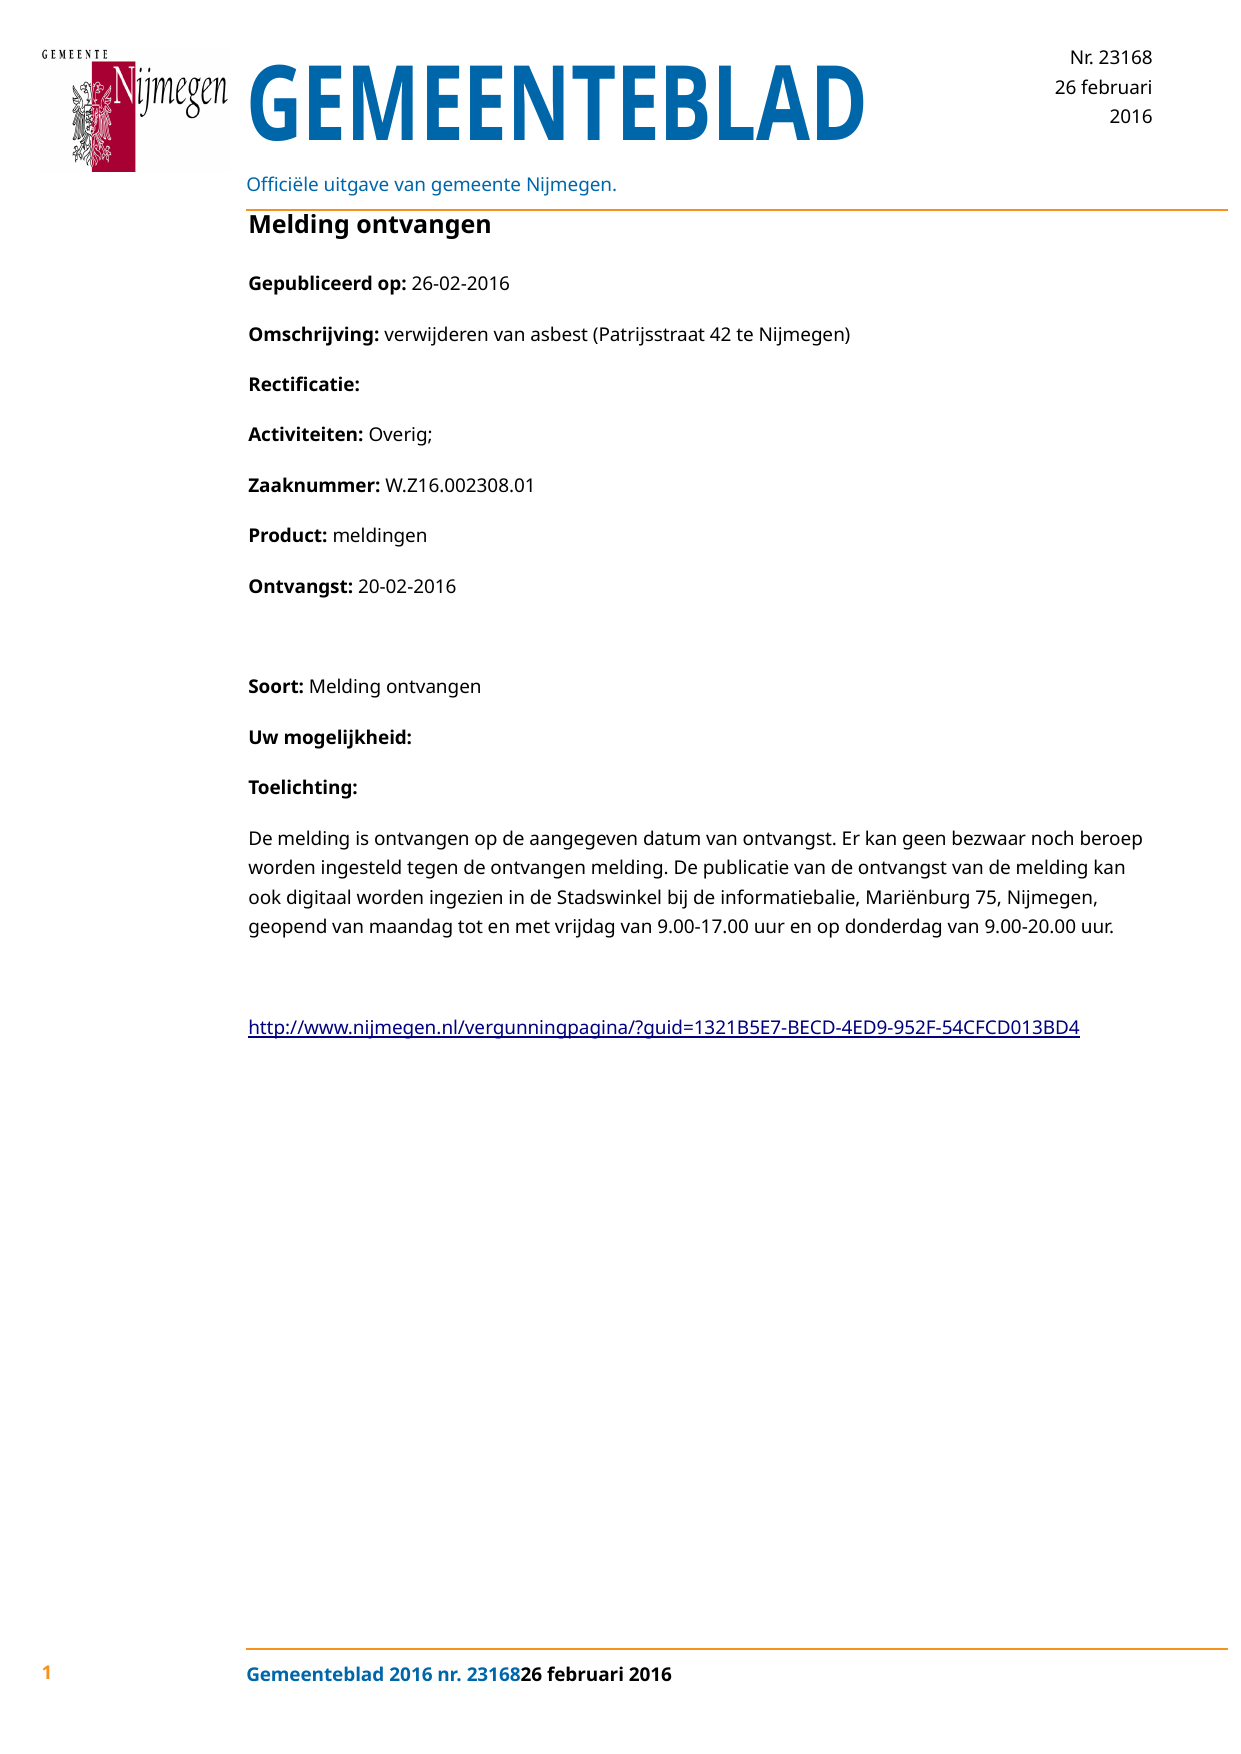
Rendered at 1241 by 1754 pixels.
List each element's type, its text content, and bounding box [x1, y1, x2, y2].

picture [41, 47, 231, 172]
text Gepubliceerd op: 26-02-2016 [248, 270, 1152, 296]
text Activiteiten: Overig; [248, 422, 1152, 447]
text http://www.nijmegen.nl/vergunningpagina/?guid=1321B5E7-BECD-4ED9-952F-54CFCD013BD4 [248, 1014, 1152, 1040]
text Soort: Melding ontvangen [248, 674, 1152, 699]
text Rectificatie: [248, 371, 1152, 397]
text Product: meldingen [248, 522, 1152, 548]
text Uw mogelijkheid: [248, 724, 1152, 750]
text Melding ontvangen [248, 211, 1152, 241]
text Toelichting: [248, 774, 1152, 800]
text Ontvangst: 20-02-2016 [248, 573, 1152, 598]
text Zaaknummer: W.Z16.002308.01 [248, 472, 1152, 498]
text De melding is ontvangen op de aangegeven datum van ontvangst. Er kan geen bezwaar noch beroep worden ingesteld tegen de ontvangen melding. De publicatie van de ontvangst van de melding kan ook digitaal worden ingezien in de Stadswinkel bij de informatiebalie, Mariënburg 75, Nijmegen, geopend van maandag tot en met vrijdag van 9.00-17.00 uur en op donderdag van 9.00-20.00 uur. [248, 825, 1152, 939]
text Omschrijving: verwijderen van asbest (Patrijsstraat 42 te Nijmegen) [248, 321, 1152, 346]
